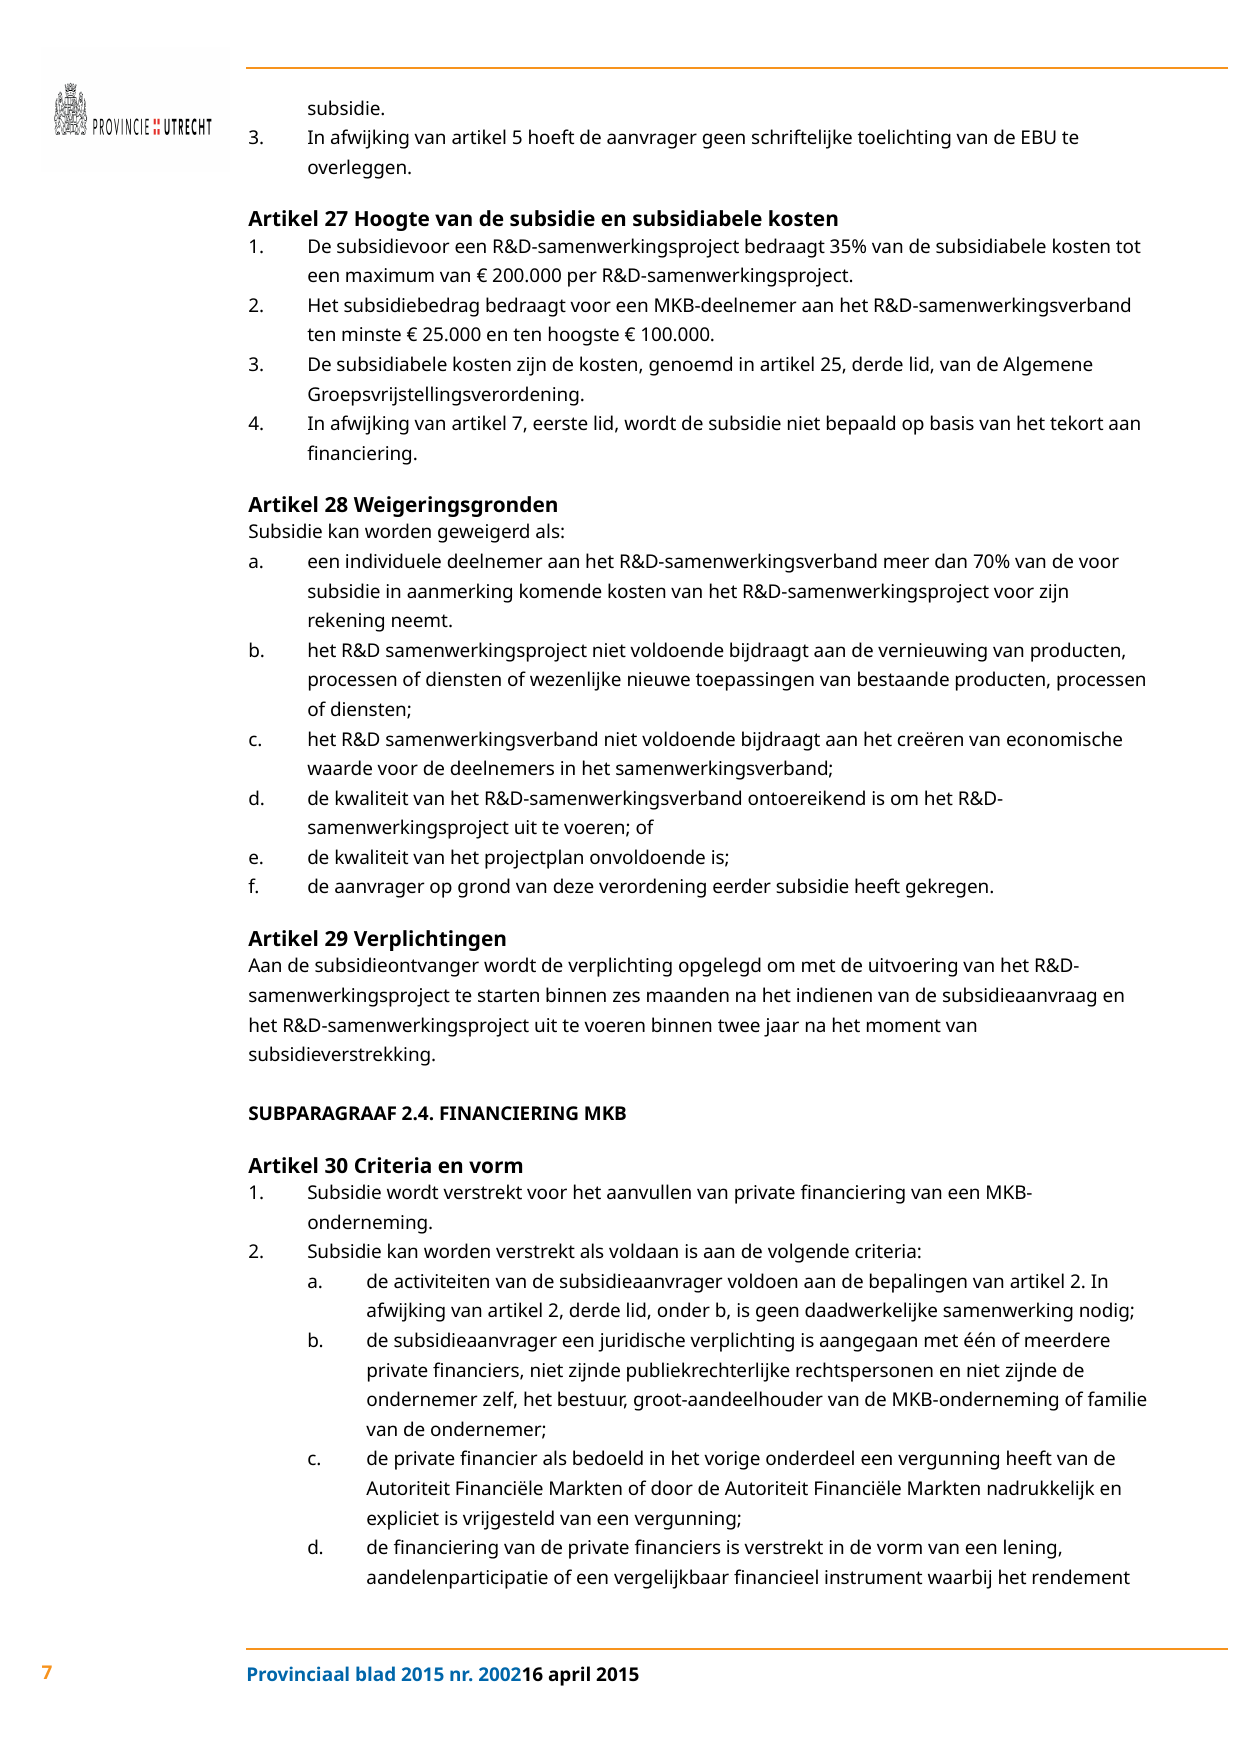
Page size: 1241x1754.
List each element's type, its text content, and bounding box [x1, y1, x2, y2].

text Artikel 30 Criteria en vorm [248, 1151, 1152, 1179]
list de financiering van de private financiers is verstrekt in de vorm van een lening, aandelenparticipatie of een vergelijkbaar financieel instrument waarbij het rendement [307, 1534, 1152, 1590]
text Artikel 27 Hoogte van de subsidie en subsidiabele kosten [248, 204, 1152, 233]
list subsidie. [248, 95, 1152, 121]
list In afwijking van artikel 7, eerste lid, wordt de subsidie niet bepaald op basis van het tekort aan financiering. [248, 410, 1152, 466]
text Aan de subsidieontvanger wordt de verplichting opgelegd om met de uitvoering van het R&D-samenwerkingsproject te starten binnen zes maanden na het indienen van de subsidieaanvraag en het R&D-samenwerkingsproject uit te voeren binnen twee jaar na het moment van subsidieverstrekking. [248, 953, 1152, 1067]
list de activiteiten van de subsidieaanvrager voldoen aan de bepalingen van artikel 2. In afwijking van artikel 2, derde lid, onder b, is geen daadwerkelijke samenwerking nodig; [307, 1268, 1152, 1323]
list Subsidie kan worden verstrekt als voldaan is aan de volgende criteria: [248, 1238, 1152, 1264]
list de subsidieaanvrager een juridische verplichting is aangegaan met één of meerdere private financiers, niet zijnde publiekrechterlijke rechtspersonen en niet zijnde de ondernemer zelf, het bestuur, groot-aandeelhouder van de MKB-onderneming of familie van de ondernemer; [307, 1327, 1152, 1442]
list de aanvrager op grond van deze verordening eerder subsidie heeft gekregen. [248, 874, 1152, 899]
list het R&D samenwerkingsverband niet voldoende bijdraagt aan het creëren van economische waarde voor de deelnemers in het samenwerkingsverband; [248, 726, 1152, 781]
list Het subsidiebedrag bedraagt voor een MKB-deelnemer aan het R&D-samenwerkingsverband ten minste € 25.000 en ten hoogste € 100.000. [248, 292, 1152, 347]
text SUBPARAGRAAF 2.4. FINANCIERING MKB [248, 1101, 1152, 1126]
list de kwaliteit van het R&D-samenwerkingsverband ontoereikend is om het R&D-samenwerkingsproject uit te voeren; of [248, 785, 1152, 840]
text Subsidie kan worden geweigerd als: [248, 519, 1152, 544]
text Artikel 29 Verplichtingen [248, 924, 1152, 953]
list de kwaliteit van het projectplan onvoldoende is; [248, 844, 1152, 870]
list Subsidie wordt verstrekt voor het aanvullen van private financiering van een MKB-onderneming. [248, 1179, 1152, 1235]
list de private financier als bedoeld in het vorige onderdeel een vergunning heeft van de Autoriteit Financiële Markten of door de Autoriteit Financiële Markten nadrukkelijk en expliciet is vrijgesteld van een vergunning; [307, 1446, 1152, 1531]
picture [41, 47, 231, 172]
list een individuele deelnemer aan het R&D-samenwerkingsverband meer dan 70% van de voor subsidie in aanmerking komende kosten van het R&D-samenwerkingsproject voor zijn rekening neemt. [248, 548, 1152, 633]
list In afwijking van artikel 5 hoeft de aanvrager geen schriftelijke toelichting van de EBU te overleggen. [248, 124, 1152, 180]
list het R&D samenwerkingsproject niet voldoende bijdraagt aan de vernieuwing van producten, processen of diensten of wezenlijke nieuwe toepassingen van bestaande producten, processen of diensten; [248, 637, 1152, 722]
text Artikel 28 Weigeringsgronden [248, 490, 1152, 519]
list De subsidiabele kosten zijn de kosten, genoemd in artikel 25, derde lid, van de Algemene Groepsvrijstellingsverordening. [248, 351, 1152, 406]
list De subsidievoor een R&D-samenwerkingsproject bedraagt 35% van de subsidiabele kosten tot een maximum van € 200.000 per R&D-samenwerkingsproject. [248, 233, 1152, 288]
